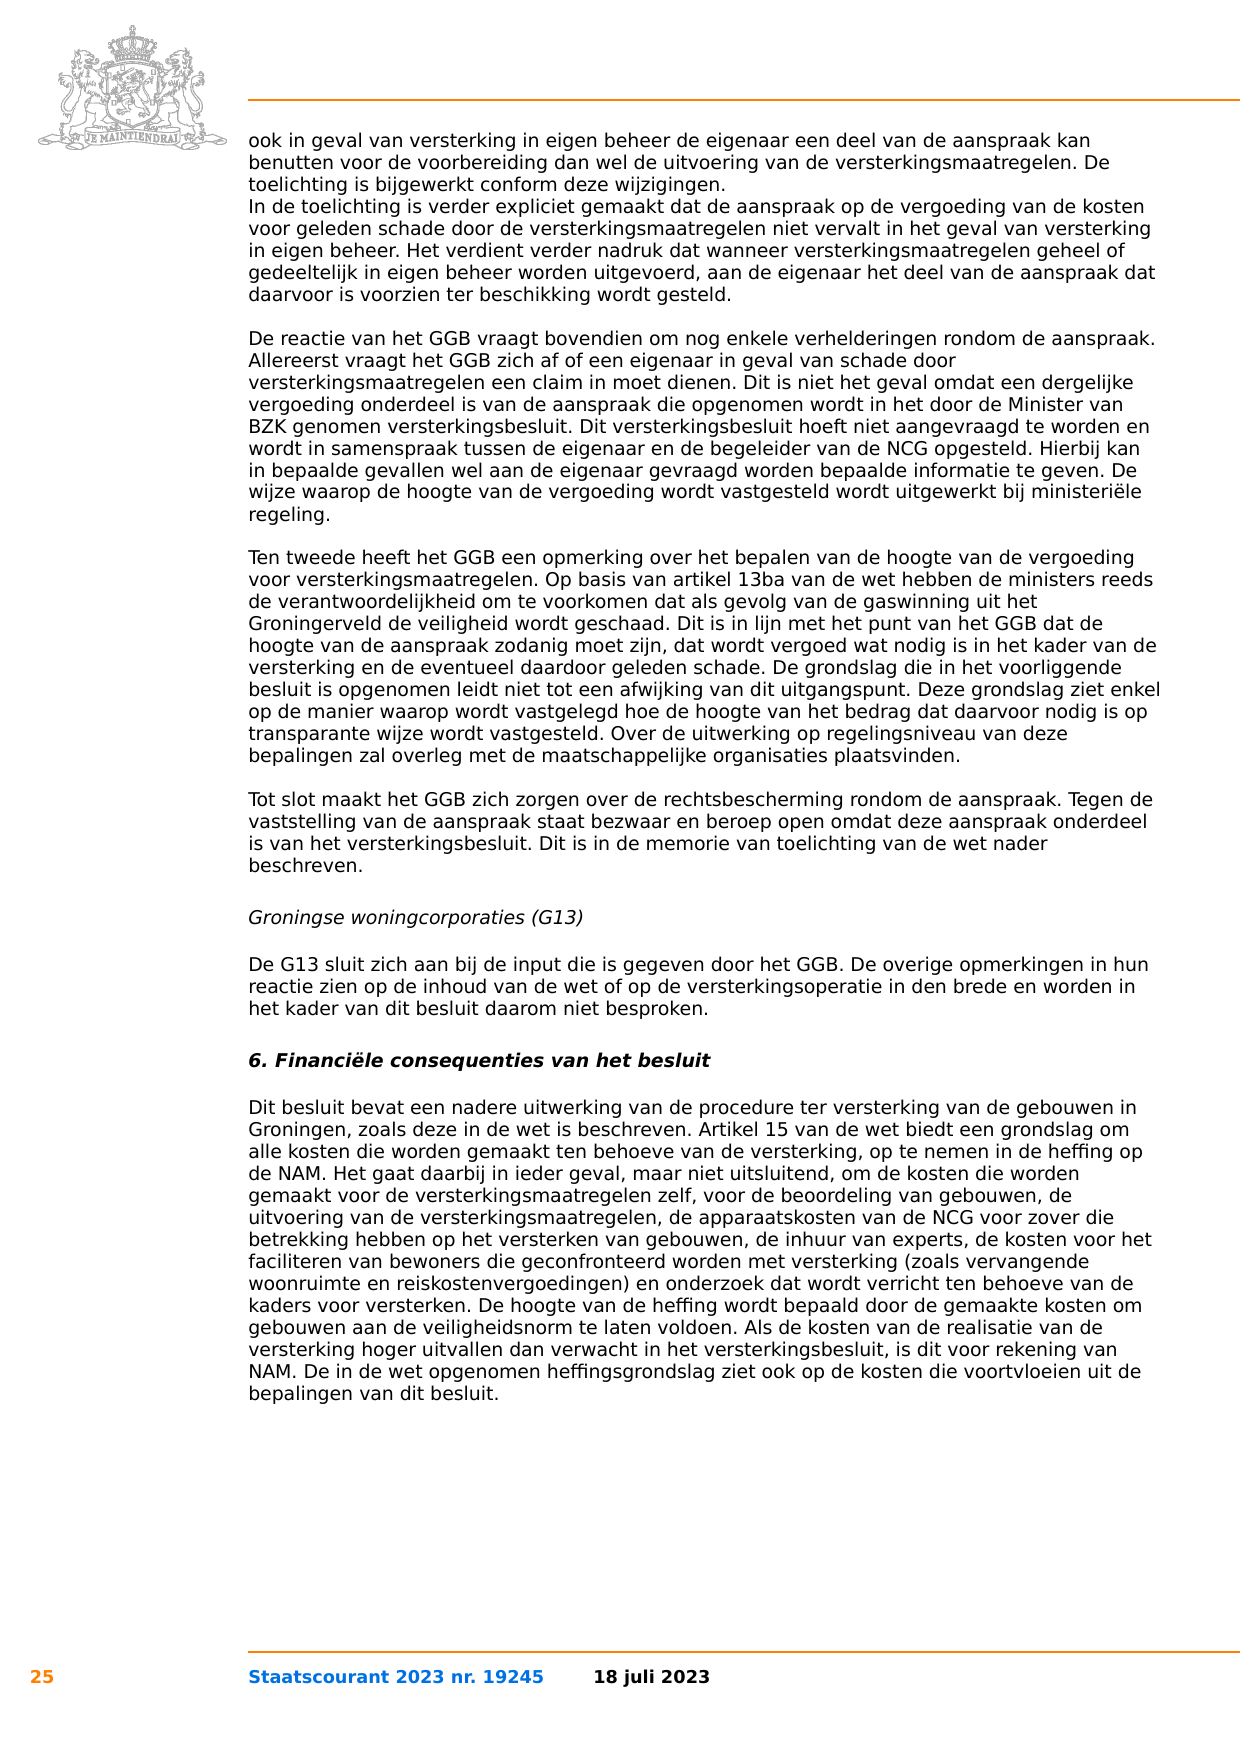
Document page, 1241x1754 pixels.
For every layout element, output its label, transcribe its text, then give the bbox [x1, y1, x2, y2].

text In de toelichting is verder expliciet gemaakt dat de aanspraak op de vergoeding van de kosten voor geleden schade door de versterkingsmaatregelen niet vervalt in het geval van versterking in eigen beheer. Het verdient verder nadruk dat wanneer versterkingsmaatregelen geheel of gedeeltelijk in eigen beheer worden uitgevoerd, aan de eigenaar het deel van de aanspraak dat daarvoor is voorzien ter beschikking wordt gesteld. [248, 196, 1163, 306]
text Tot slot maakt het GGB zich zorgen over de rechtsbescherming rondom de aanspraak. Tegen de vaststelling van de aanspraak staat bezwaar en beroep open omdat deze aanspraak onderdeel is van het versterkingsbesluit. Dit is in de memorie van toelichting van de wet nader beschreven. [248, 789, 1163, 877]
text ook in geval van versterking in eigen beheer de eigenaar een deel van de aanspraak kan benutten voor de voorbereiding dan wel de uitvoering van de versterkingsmaatregelen. De toelichting is bijgewerkt conform deze wijzigingen. [248, 130, 1163, 196]
text De G13 sluit zich aan bij de input die is gegeven door het GGB. De overige opmerkingen in hun reactie zien op de inhoud van de wet of op de versterkingsoperatie in den brede en worden in het kader van dit besluit daarom niet besproken. [248, 954, 1163, 1020]
subtitle Groningse woningcorporaties (G13) [248, 907, 1163, 929]
text Ten tweede heeft het GGB een opmerking over het bepalen van de hoogte van de vergoeding voor versterkingsmaatregelen. Op basis van artikel 13ba van de wet hebben de ministers reeds de verantwoordelijkheid om te voorkomen dat als gevolg van de gaswinning uit het Groningerveld de veiligheid wordt geschaad. Dit is in lijn met het punt van het GGB dat de hoogte van de aanspraak zodanig moet zijn, dat wordt vergoed wat nodig is in het kader van de versterking en de eventueel daardoor geleden schade. De grondslag die in het voorliggende besluit is opgenomen leidt niet tot een afwijking van dit uitgangspunt. Deze grondslag ziet enkel op de manier waarop wordt vastgelegd hoe de hoogte van het bedrag dat daarvoor nodig is op transparante wijze wordt vastgesteld. Over de uitwerking op regelingsniveau van deze bepalingen zal overleg met de maatschappelijke organisaties plaatsvinden. [248, 547, 1163, 767]
picture [38, 25, 227, 150]
subtitle 6. Financiële consequenties van het besluit [248, 1050, 1163, 1072]
text Dit besluit bevat een nadere uitwerking van de procedure ter versterking van de gebouwen in Groningen, zoals deze in de wet is beschreven. Artikel 15 van de wet biedt een grondslag om alle kosten die worden gemaakt ten behoeve van de versterking, op te nemen in de heffing op de NAM. Het gaat daarbij in ieder geval, maar niet uitsluitend, om de kosten die worden gemaakt voor de versterkingsmaatregelen zelf, voor de beoordeling van gebouwen, de uitvoering van de versterkingsmaatregelen, de apparaatskosten van de NCG voor zover die betrekking hebben op het versterken van gebouwen, de inhuur van experts, de kosten voor het faciliteren van bewoners die geconfronteerd worden met versterking (zoals vervangende woonruimte en reiskostenvergoedingen) en onderzoek dat wordt verricht ten behoeve van de kaders voor versterken. De hoogte van de heffing wordt bepaald door de gemaakte kosten om gebouwen aan de veiligheidsnorm te laten voldoen. Als de kosten van de realisatie van de versterking hoger uitvallen dan verwacht in het versterkingsbesluit, is dit voor rekening van NAM. De in de wet opgenomen heffingsgrondslag ziet ook op de kosten die voortvloeien uit de bepalingen van dit besluit. [248, 1097, 1163, 1404]
text De reactie van het GGB vraagt bovendien om nog enkele verhelderingen rondom de aanspraak. Allereerst vraagt het GGB zich af of een eigenaar in geval van schade door versterkingsmaatregelen een claim in moet dienen. Dit is niet het geval omdat een dergelijke vergoeding onderdeel is van de aanspraak die opgenomen wordt in het door de Minister van BZK genomen versterkingsbesluit. Dit versterkingsbesluit hoeft niet aangevraagd te worden en wordt in samenspraak tussen de eigenaar en de begeleider van de NCG opgesteld. Hierbij kan in bepaalde gevallen wel aan de eigenaar gevraagd worden bepaalde informatie te geven. De wijze waarop de hoogte van de vergoeding wordt vastgesteld wordt uitgewerkt bij ministeriële regeling. [248, 328, 1163, 525]
